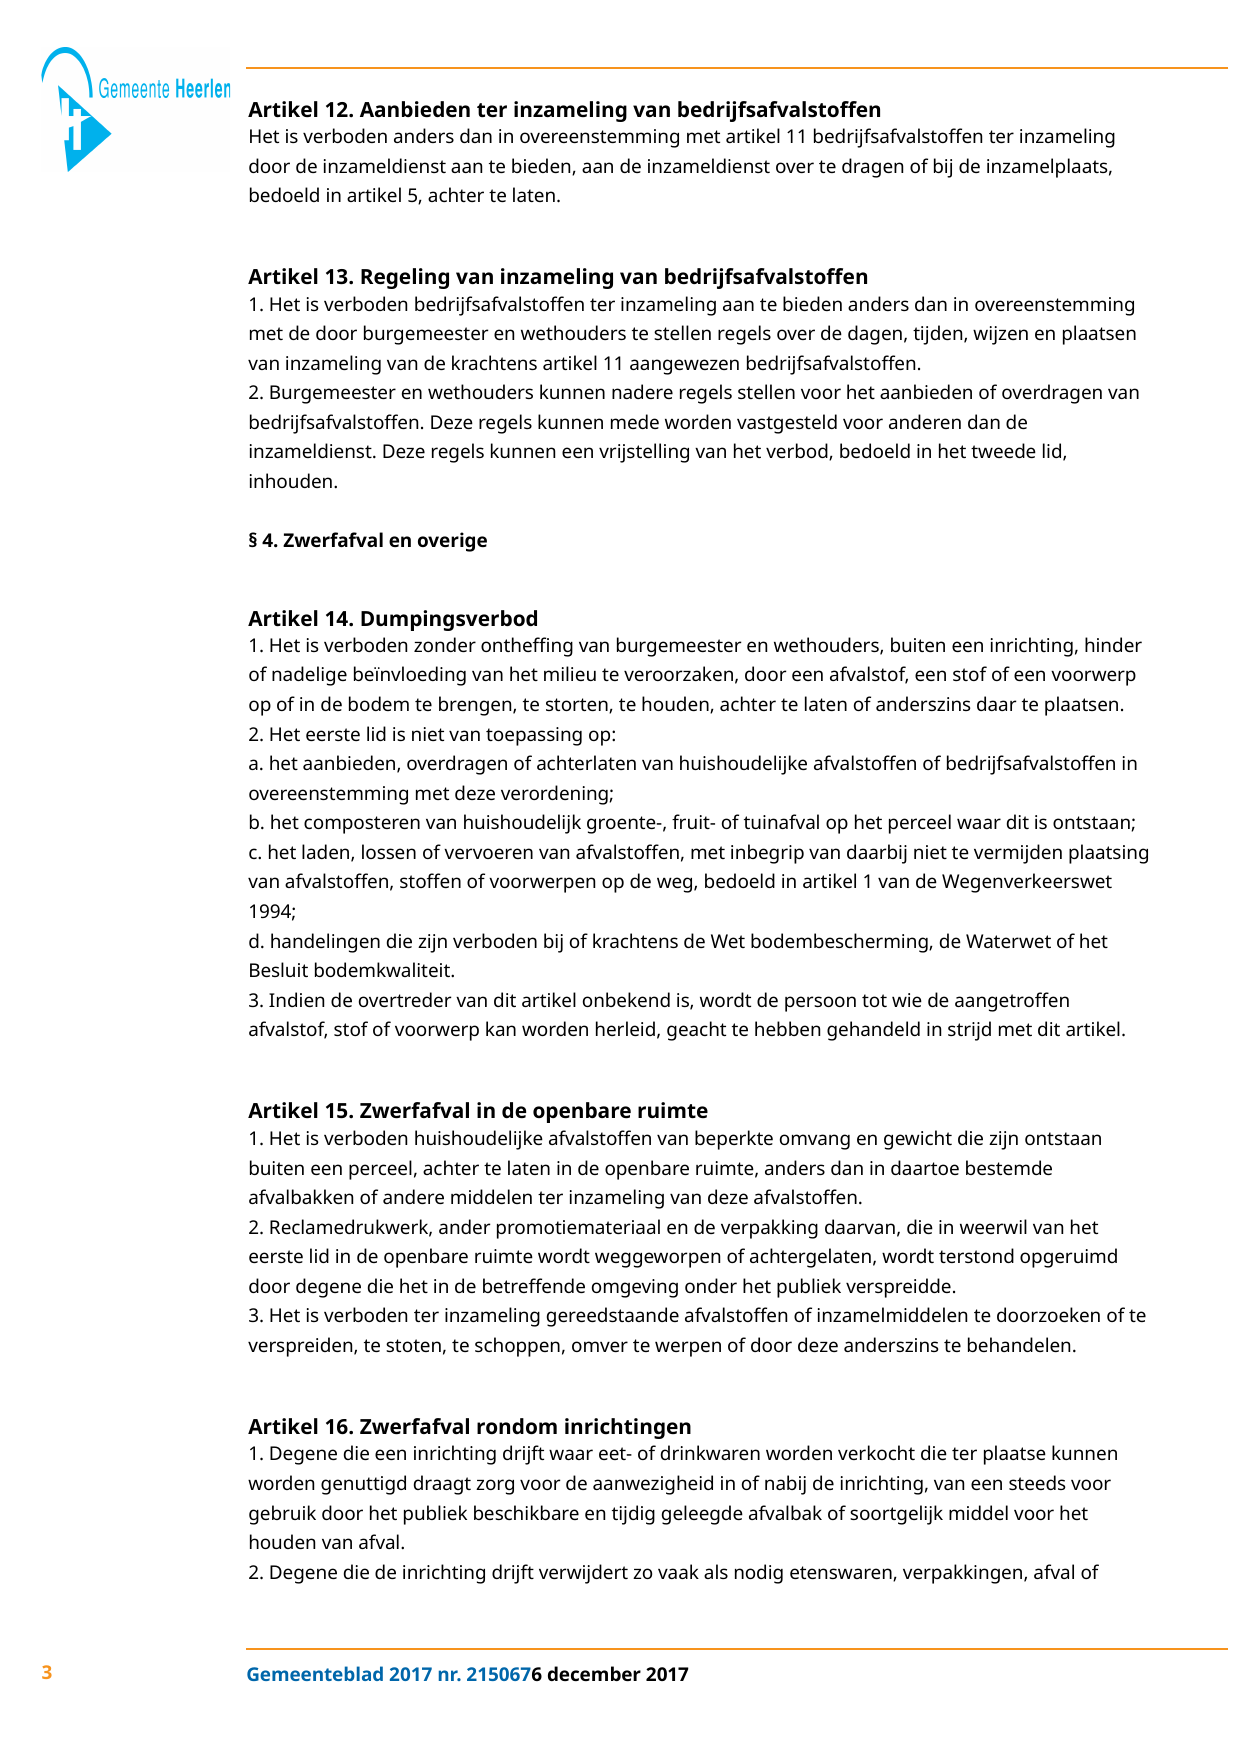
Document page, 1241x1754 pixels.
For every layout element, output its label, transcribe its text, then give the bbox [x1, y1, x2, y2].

picture [41, 47, 58, 70]
text 1. Degene die een inrichting drijft waar eet- of drinkwaren worden verkocht die ter plaatse kunnen worden genuttigd draagt zorg voor de aanwezigheid in of nabij de inrichting, van een steeds voor gebruik door het publiek beschikbare en tijdig geleegde afvalbak of soortgelijk middel voor het houden van afval. [248, 1441, 1152, 1555]
text Het is verboden anders dan in overeenstemming met artikel 11 bedrijfsafvalstoffen ter inzameling door de inzameldienst aan te bieden, aan de inzameldienst over te dragen of bij de inzamelplaats, bedoeld in artikel 5, achter te laten. [248, 123, 1152, 208]
text 2. Het eerste lid is niet van toepassing op: [248, 721, 1152, 747]
text 2. Burgemeester en wethouders kunnen nadere regels stellen voor het aanbieden of overdragen van bedrijfsafvalstoffen. Deze regels kunnen mede worden vastgesteld voor anderen dan de inzameldienst. Deze regels kunnen een vrijstelling van het verbod, bedoeld in het tweede lid, inhouden. [248, 379, 1152, 494]
text 2. Reclamedrukwerk, ander promotiemateriaal en de verpakking daarvan, die in weerwil van het eerste lid in de openbare ruimte wordt weggeworpen of achtergelaten, wordt terstond opgeruimd door degene die het in de betreffende omgeving onder het publiek verspreidde. [248, 1214, 1152, 1299]
text Artikel 16. Zwerfafval rondom inrichtingen [248, 1412, 1152, 1441]
text c. het laden, lossen of vervoeren van afvalstoffen, met inbegrip van daarbij niet te vermijden plaatsing van afvalstoffen, stoffen of voorwerpen op de weg, bedoeld in artikel 1 van de Wegenverkeerswet 1994; [248, 839, 1152, 924]
text Artikel 12. Aanbieden ter inzameling van bedrijfsafvalstoffen [248, 95, 1152, 123]
picture [41, 47, 231, 172]
text a. het aanbieden, overdragen of achterlaten van huishoudelijke afvalstoffen of bedrijfsafvalstoffen in overeenstemming met deze verordening; [248, 750, 1152, 806]
text 3. Indien de overtreder van dit artikel onbekend is, wordt de persoon tot wie de aangetroffen afvalstof, stof of voorwerp kan worden herleid, geacht te hebben gehandeld in strijd met dit artikel. [248, 987, 1152, 1042]
text 3. Het is verboden ter inzameling gereedstaande afvalstoffen of inzamelmiddelen te doorzoeken of te verspreiden, te stoten, te schoppen, omver te werpen of door deze anderszins te behandelen. [248, 1303, 1152, 1358]
text § 4. Zwerfafval en overige [248, 527, 1152, 553]
text Artikel 14. Dumpingsverbod [248, 604, 1152, 632]
text d. handelingen die zijn verboden bij of krachtens de Wet bodembescherming, de Waterwet of het Besluit bodemkwaliteit. [248, 928, 1152, 983]
text 1. Het is verboden huishoudelijke afvalstoffen van beperkte omvang en gewicht die zijn ontstaan buiten een perceel, achter te laten in de openbare ruimte, anders dan in daartoe bestemde afvalbakken of andere middelen ter inzameling van deze afvalstoffen. [248, 1125, 1152, 1210]
text 1. Het is verboden zonder ontheffing van burgemeester en wethouders, buiten een inrichting, hinder of nadelige beïnvloeding van het milieu te veroorzaken, door een afvalstof, een stof of een voorwerp op of in de bodem te brengen, te storten, te houden, achter te laten of anderszins daar te plaatsen. [248, 632, 1152, 717]
text Artikel 15. Zwerfafval in de openbare ruimte [248, 1097, 1152, 1125]
text 2. Degene die de inrichting drijft verwijdert zo vaak als nodig etenswaren, verpakkingen, afval of [248, 1559, 1152, 1585]
text 1. Het is verboden bedrijfsafvalstoffen ter inzameling aan te bieden anders dan in overeenstemming met de door burgemeester en wethouders te stellen regels over de dagen, tijden, wijzen en plaatsen van inzameling van de krachtens artikel 11 aangewezen bedrijfsafvalstoffen. [248, 291, 1152, 376]
text b. het composteren van huishoudelijk groente-, fruit- of tuinafval op het perceel waar dit is ontstaan; [248, 809, 1152, 835]
text Artikel 13. Regeling van inzameling van bedrijfsafvalstoffen [248, 262, 1152, 291]
